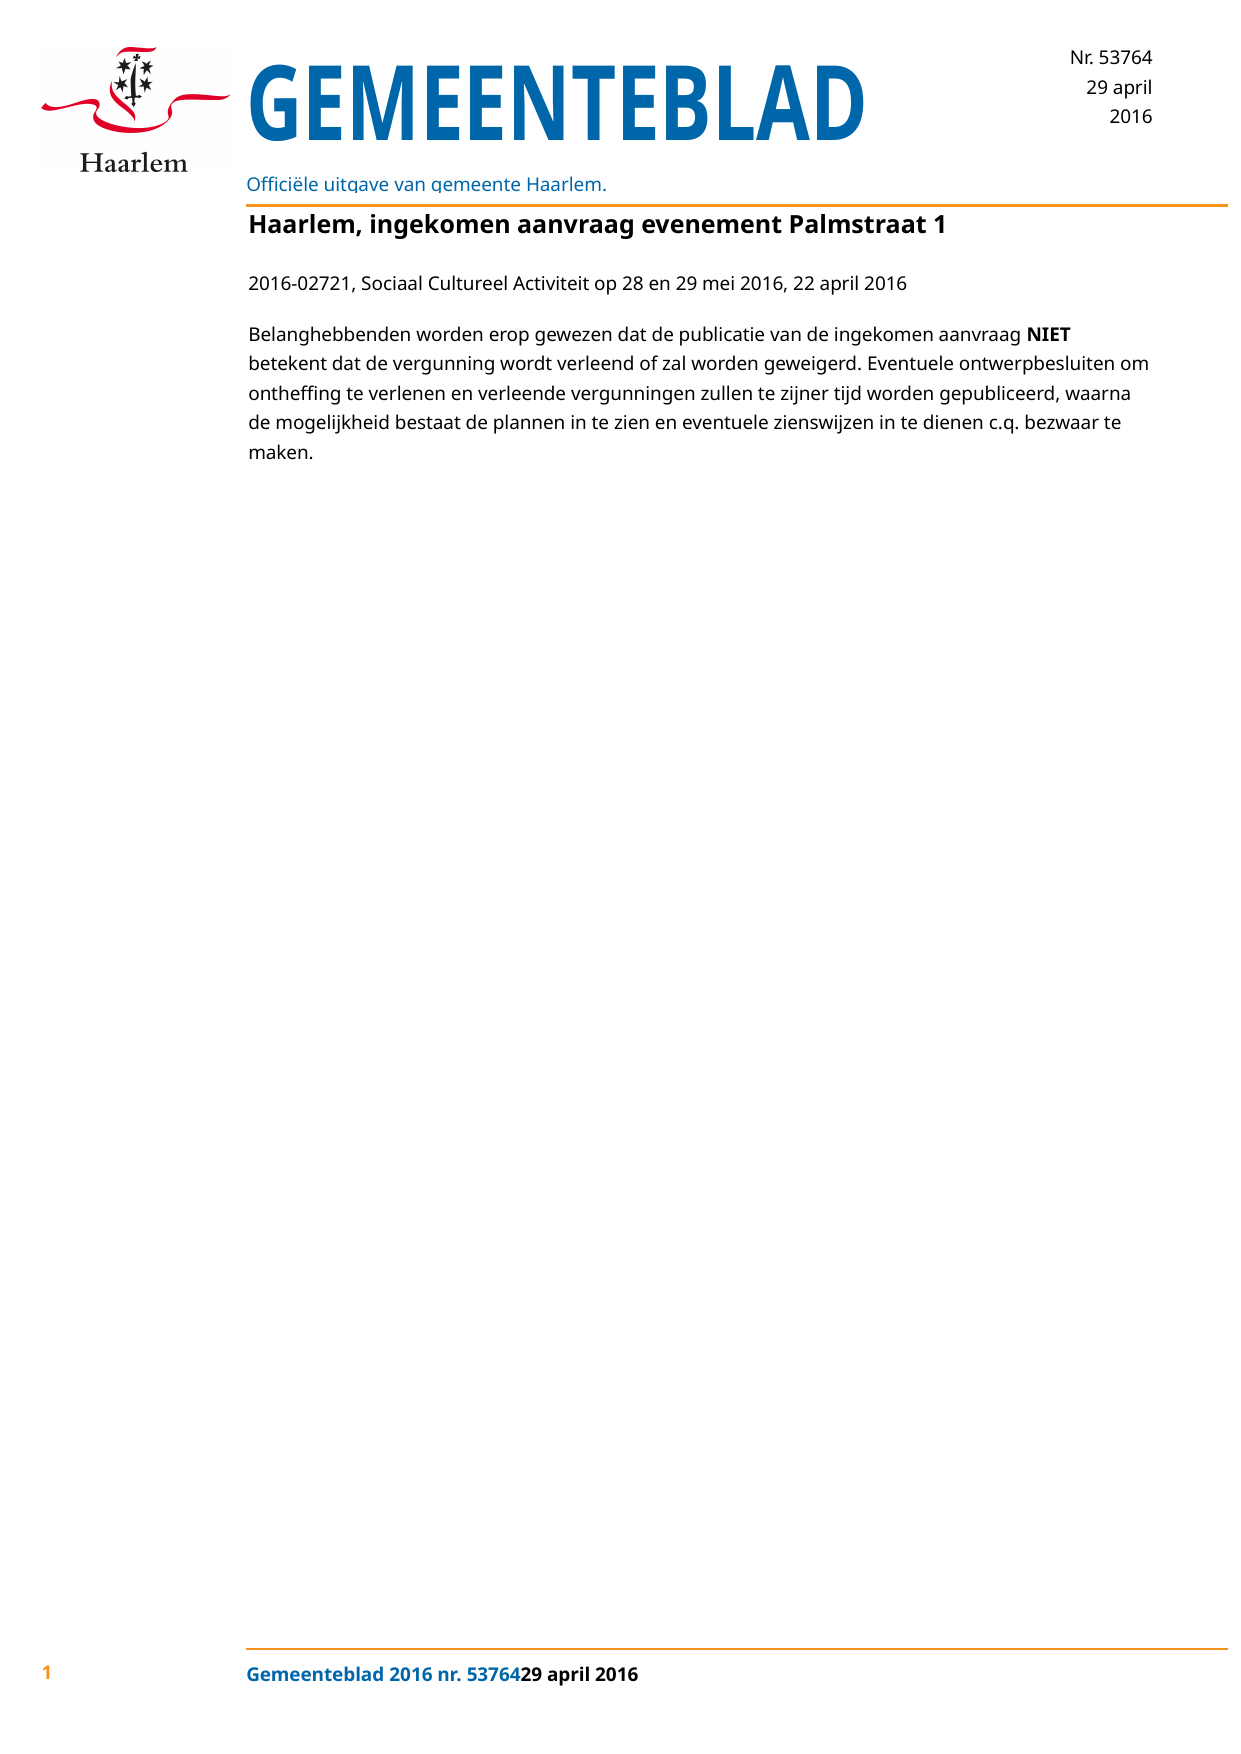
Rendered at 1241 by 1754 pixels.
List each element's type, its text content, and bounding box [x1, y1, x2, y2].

text Belanghebbenden worden erop gewezen dat de publicatie van de ingekomen aanvraag NIET betekent dat de vergunning wordt verleend of zal worden geweigerd. Eventuele ontwerpbesluiten om ontheffing te verlenen en verleende vergunningen zullen te zijner tijd worden gepubliceerd, waarna de mogelijkheid bestaat de plannen in te zien en eventuele zienswijzen in te dienen c.q. bezwaar te maken. [248, 321, 1152, 465]
text 2016-02721, Sociaal Cultureel Activiteit op 28 en 29 mei 2016, 22 april 2016 [248, 270, 1152, 296]
text Haarlem, ingekomen aanvraag evenement Palmstraat 1 [248, 207, 1152, 241]
picture [41, 47, 231, 172]
